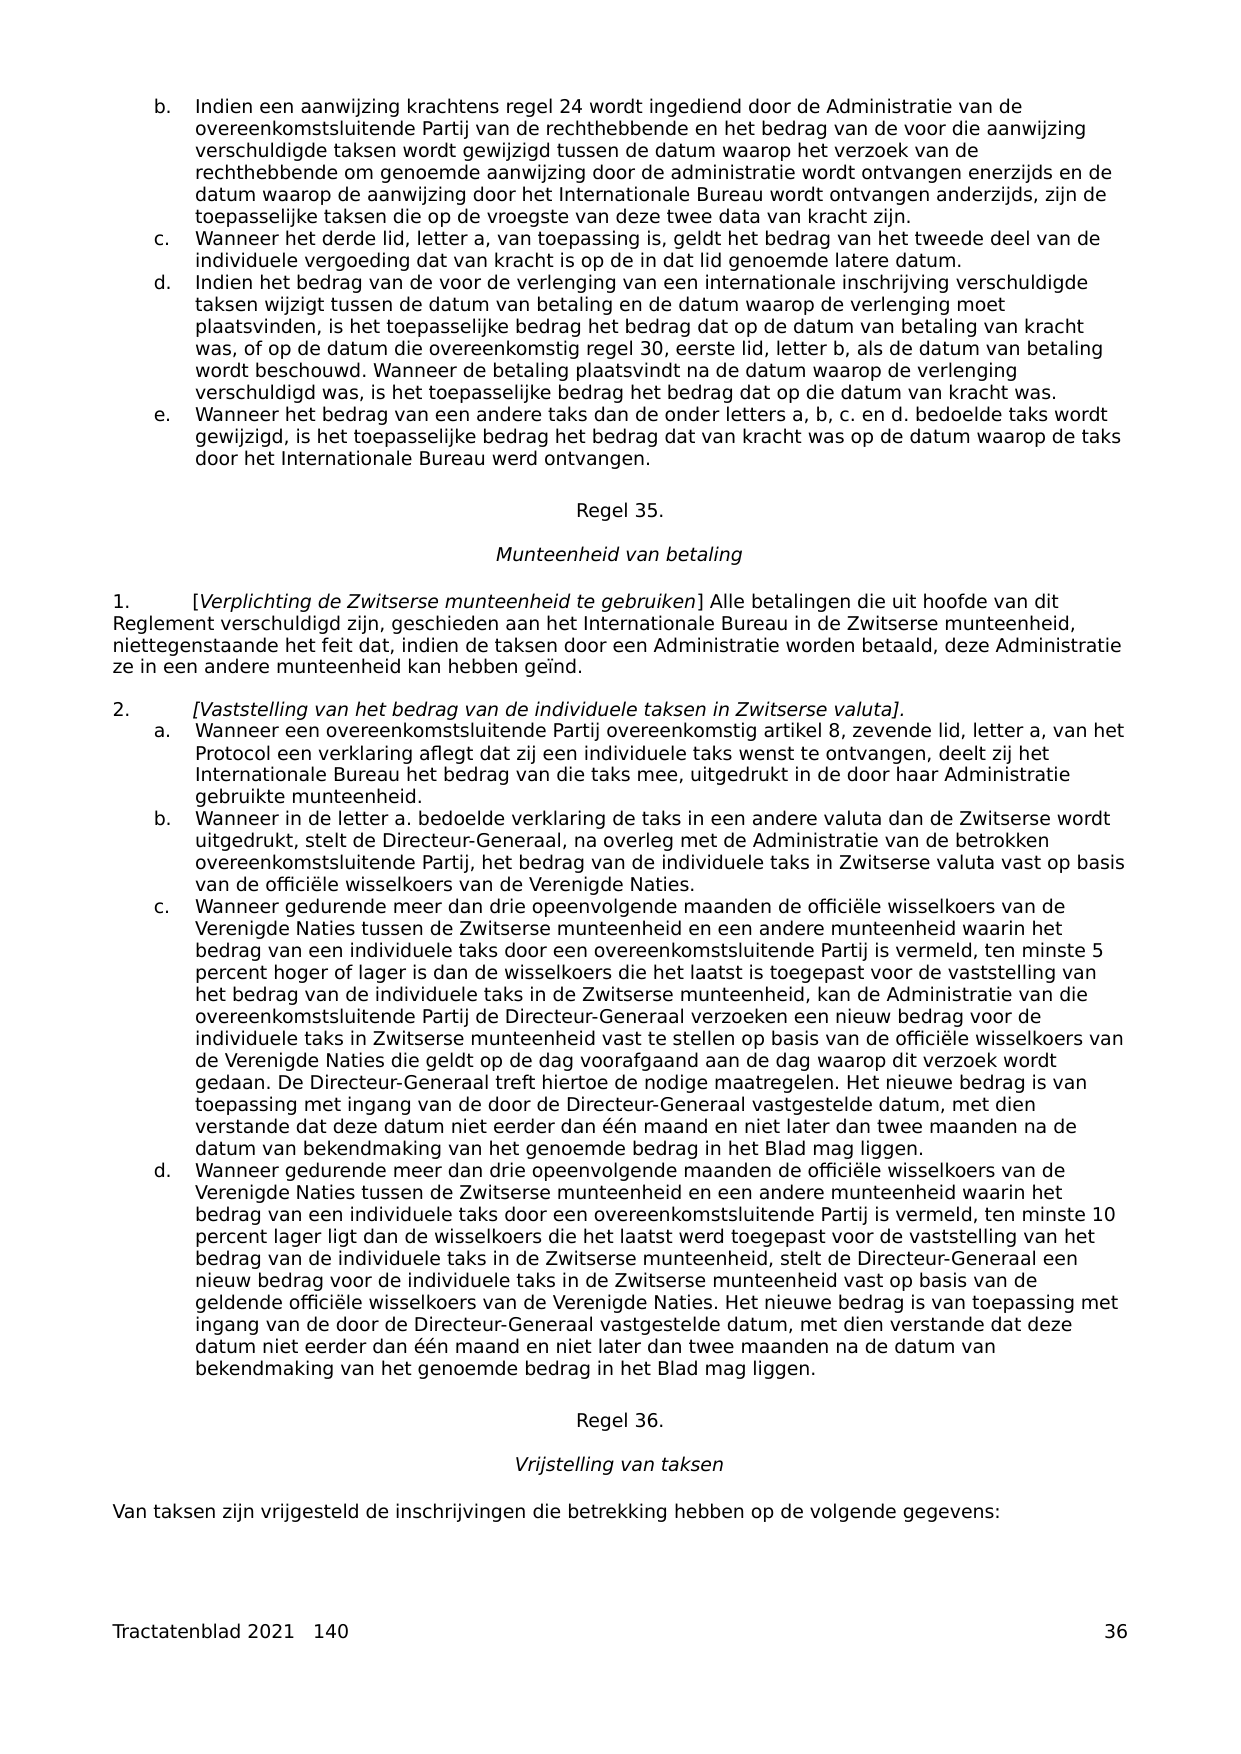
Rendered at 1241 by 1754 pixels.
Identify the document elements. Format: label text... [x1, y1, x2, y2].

text c. Wanneer gedurende meer dan drie opeenvolgende maanden de officiële wisselkoers van de Verenigde Naties tussen de Zwitserse munteenheid en een andere munteenheid waarin het bedrag van een individuele taks door een overeenkomstsluitende Partij is vermeld, ten minste 5 percent hoger of lager is dan de wisselkoers die het laatst is toegepast voor de vaststelling van het bedrag van de individuele taks in de Zwitserse munteenheid, kan de Administratie van die overeenkomstsluitende Partij de Directeur-Generaal verzoeken een nieuw bedrag voor de individuele taks in Zwitserse munteenheid vast te stellen op basis van de officiële wisselkoers van de Verenigde Naties die geldt op de dag voorafgaand aan de dag waarop dit verzoek wordt gedaan. De Directeur-Generaal treft hiertoe de nodige maatregelen. Het nieuwe bedrag is van toepassing met ingang van de door de Directeur-Generaal vastgestelde datum, met dien verstande dat deze datum niet eerder dan één maand en niet later dan twee maanden na de datum van bekendmaking van het genoemde bedrag in het Blad mag liggen. [153, 896, 1128, 1160]
subtitle Regel 35. Munteenheid van betaling [112, 499, 1128, 566]
text b. Wanneer in de letter a. bedoelde verklaring de taks in een andere valuta dan de Zwitserse wordt uitgedrukt, stelt de Directeur-Generaal, na overleg met de Administratie van de betrokken overeenkomstsluitende Partij, het bedrag van de individuele taks in Zwitserse valuta vast op basis van de officiële wisselkoers van de Verenigde Naties. [153, 808, 1128, 896]
text e. Wanneer het bedrag van een andere taks dan de onder letters a, b, c. en d. bedoelde taks wordt gewijzigd, is het toepasselijke bedrag het bedrag dat van kracht was op de datum waarop de taks door het Internationale Bureau werd ontvangen. [153, 404, 1128, 469]
text a. Wanneer een overeenkomstsluitende Partij overeenkomstig artikel 8, zevende lid, letter a, van het Protocol een verklaring aflegt dat zij een individuele taks wenst te ontvangen, deelt zij het Internationale Bureau het bedrag van die taks mee, uitgedrukt in de door haar Administratie gebruikte munteenheid. [153, 720, 1128, 808]
text 2. [Vaststelling van het bedrag van de individuele taksen in Zwitserse valuta]. [112, 698, 1128, 720]
text Van taksen zijn vrijgesteld de inschrijvingen die betrekking hebben op de volgende gegevens: [112, 1501, 1128, 1523]
text c. Wanneer het derde lid, letter a, van toepassing is, geldt het bedrag van het tweede deel van de individuele vergoeding dat van kracht is op de in dat lid genoemde latere datum. [153, 228, 1128, 272]
text d. Indien het bedrag van de voor de verlenging van een internationale inschrijving verschuldigde taksen wijzigt tussen de datum van betaling en de datum waarop de verlenging moet plaatsvinden, is het toepasselijke bedrag het bedrag dat op de datum van betaling van kracht was, of op de datum die overeenkomstig regel 30, eerste lid, letter b, als de datum van betaling wordt beschouwd. Wanneer de betaling plaatsvindt na de datum waarop de verlenging verschuldigd was, is het toepasselijke bedrag het bedrag dat op die datum van kracht was. [153, 272, 1128, 404]
subtitle Regel 36. Vrijstelling van taksen [112, 1410, 1128, 1476]
text b. Indien een aanwijzing krachtens regel 24 wordt ingediend door de Administratie van de overeenkomstsluitende Partij van de rechthebbende en het bedrag van de voor die aanwijzing verschuldigde taksen wordt gewijzigd tussen de datum waarop het verzoek van de rechthebbende om genoemde aanwijzing door de administratie wordt ontvangen enerzijds en de datum waarop de aanwijzing door het Internationale Bureau wordt ontvangen anderzijds, zijn de toepasselijke taksen die op de vroegste van deze twee data van kracht zijn. [153, 96, 1128, 228]
text d. Wanneer gedurende meer dan drie opeenvolgende maanden de officiële wisselkoers van de Verenigde Naties tussen de Zwitserse munteenheid en een andere munteenheid waarin het bedrag van een individuele taks door een overeenkomstsluitende Partij is vermeld, ten minste 10 percent lager ligt dan de wisselkoers die het laatst werd toegepast voor de vaststelling van het bedrag van de individuele taks in de Zwitserse munteenheid, stelt de Directeur-Generaal een nieuw bedrag voor de individuele taks in de Zwitserse munteenheid vast op basis van de geldende officiële wisselkoers van de Verenigde Naties. Het nieuwe bedrag is van toepassing met ingang van de door de Directeur-Generaal vastgestelde datum, met dien verstande dat deze datum niet eerder dan één maand en niet later dan twee maanden na de datum van bekendmaking van het genoemde bedrag in het Blad mag liggen. [153, 1160, 1128, 1380]
text 1. [Verplichting de Zwitserse munteenheid te gebruiken] Alle betalingen die uit hoofde van dit Reglement verschuldigd zijn, geschieden aan het Internationale Bureau in de Zwitserse munteenheid, niettegenstaande het feit dat, indien de taksen door een Administratie worden betaald, deze Administratie ze in een andere munteenheid kan hebben geïnd. [112, 591, 1128, 678]
